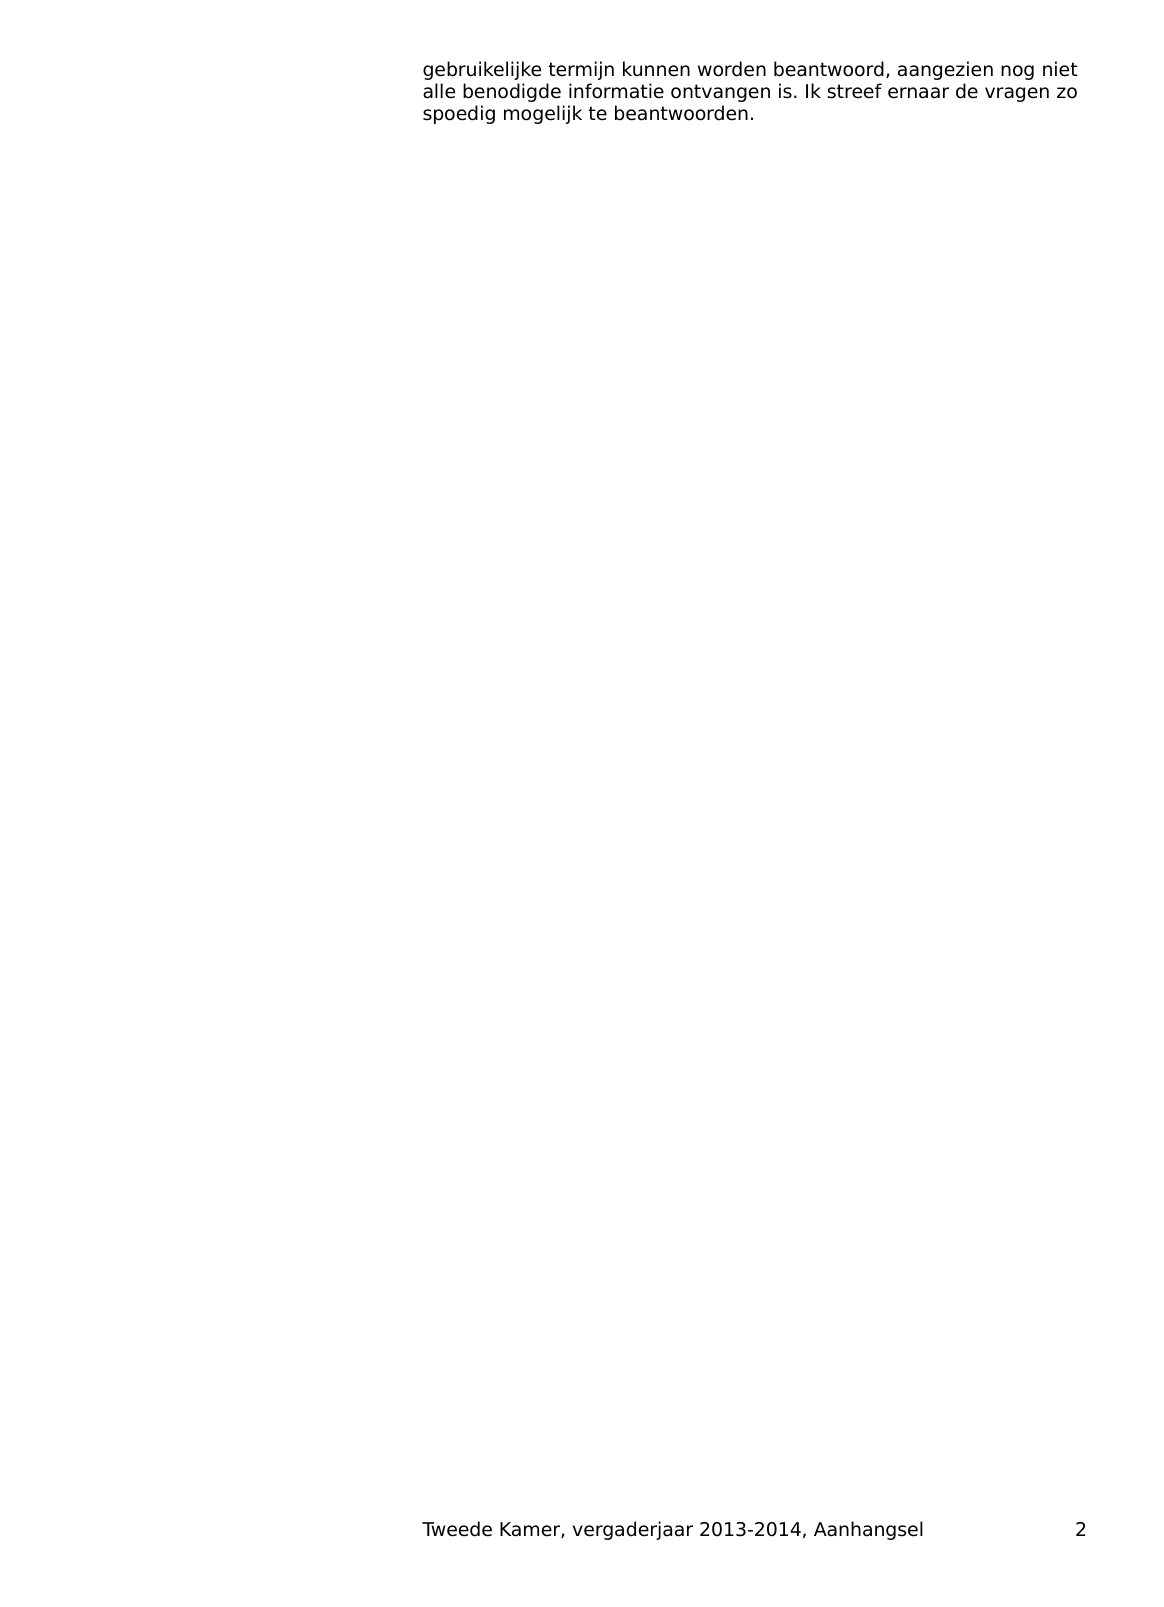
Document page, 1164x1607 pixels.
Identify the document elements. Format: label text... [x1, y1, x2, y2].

text gebruikelijke termijn kunnen worden beantwoord, aangezien nog niet alle benodigde informatie ontvangen is. Ik streef ernaar de vragen zo spoedig mogelijk te beantwoorden. [422, 59, 1087, 125]
